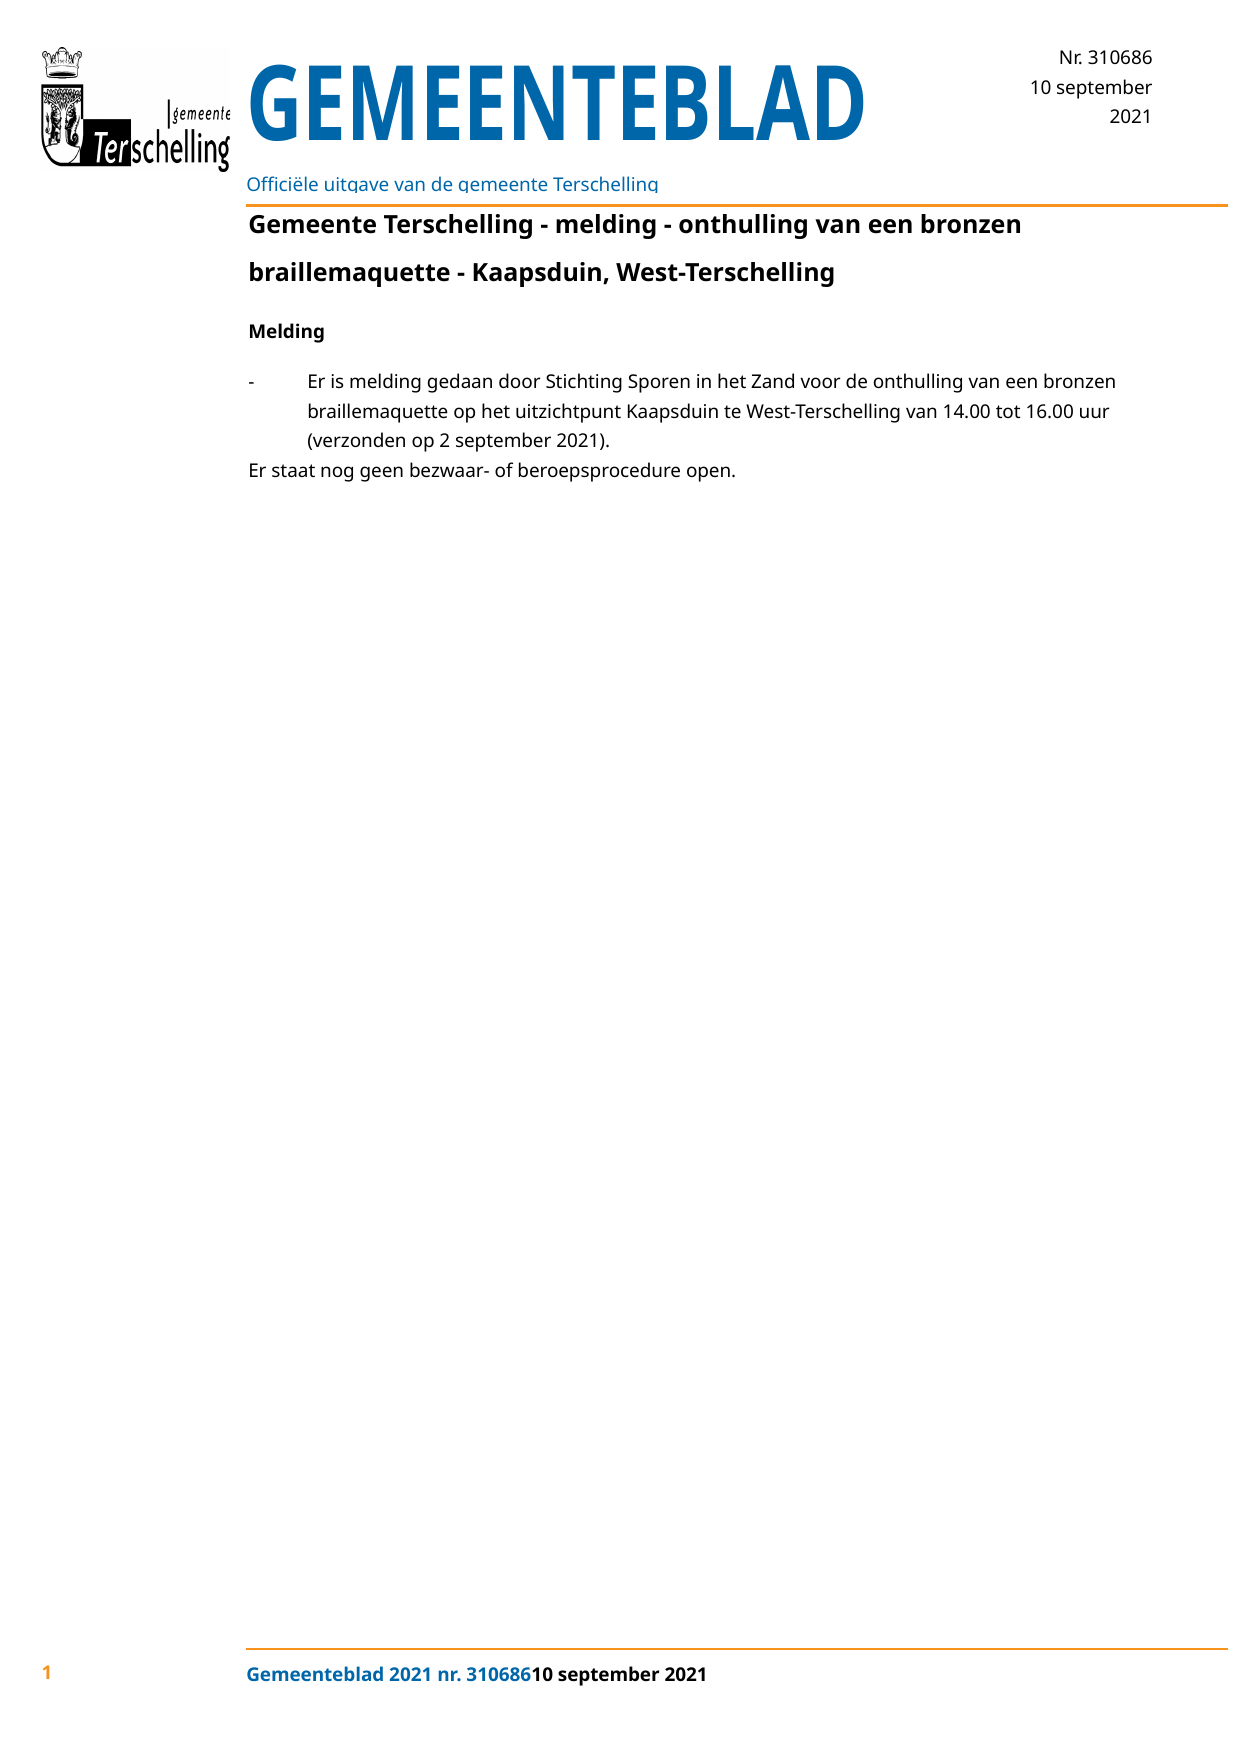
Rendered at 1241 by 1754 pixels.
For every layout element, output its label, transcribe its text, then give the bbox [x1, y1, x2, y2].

text Melding [248, 318, 1152, 344]
text Er staat nog geen bezwaar- of beroepsprocedure open. [248, 457, 1152, 483]
text Gemeente Terschelling - melding - onthulling van een bronzen braillemaquette - Kaapsduin, West-Terschelling [248, 207, 1152, 288]
list Er is melding gedaan door Stichting Sporen in het Zand voor de onthulling van een bronzen braillemaquette op het uitzichtpunt Kaapsduin te West-Terschelling van 14.00 tot 16.00 uur (verzonden op 2 september 2021). [248, 368, 1152, 453]
picture [41, 47, 231, 172]
